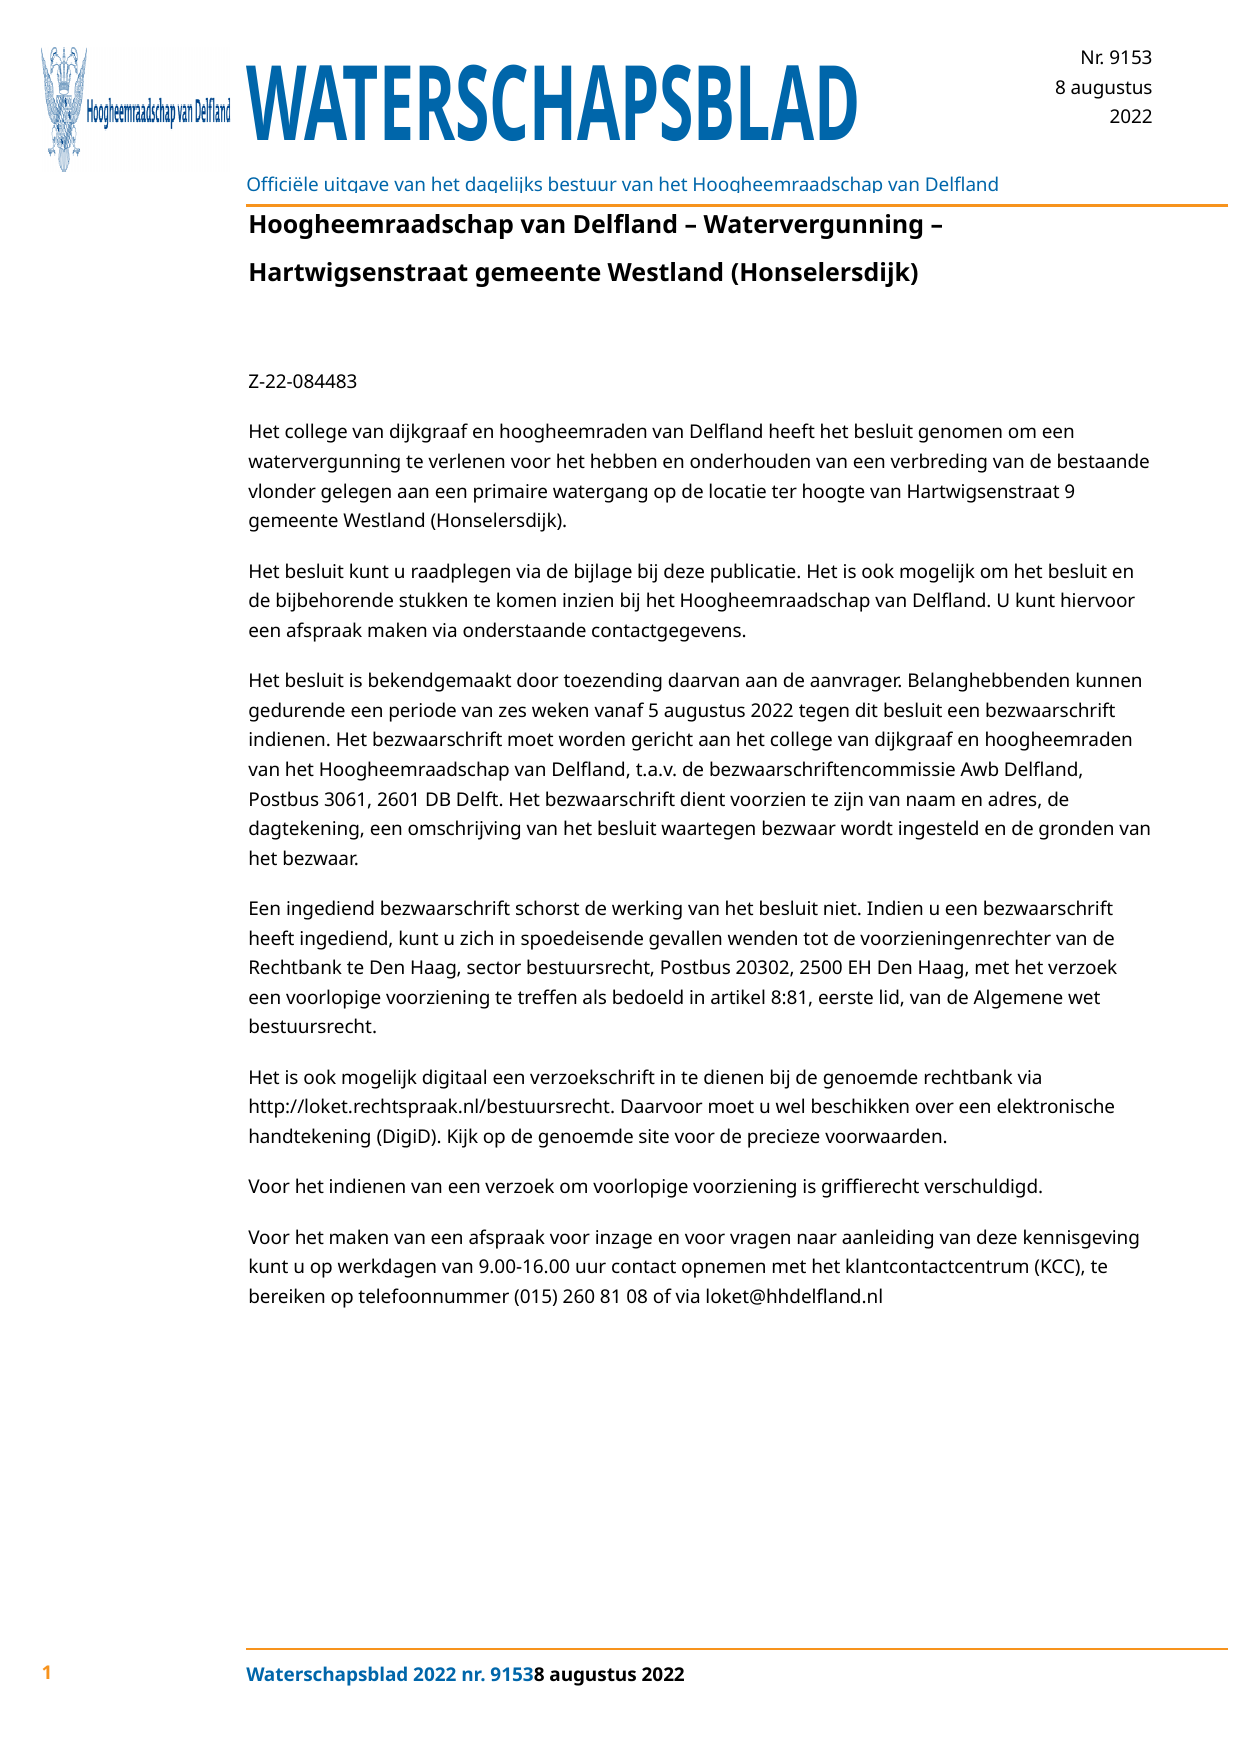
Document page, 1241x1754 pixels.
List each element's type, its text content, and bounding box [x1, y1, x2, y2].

text Een ingediend bezwaarschrift schorst de werking van het besluit niet. Indien u een bezwaarschrift heeft ingediend, kunt u zich in spoedeisende gevallen wenden tot de voorzieningenrechter van de Rechtbank te Den Haag, sector bestuursrecht, Postbus 20302, 2500 EH Den Haag, met het verzoek een voorlopige voorziening te treffen als bedoeld in artikel 8:81, eerste lid, van de Algemene wet bestuursrecht. [248, 895, 1152, 1039]
text Voor het maken van een afspraak voor inzage en voor vragen naar aanleiding van deze kennisgeving kunt u op werkdagen van 9.00-16.00 uur contact opnemen met het klantcontactcentrum (KCC), te bereiken op telefoonnummer (015) 260 81 08 of via loket@hhdelfland.nl [248, 1224, 1152, 1309]
picture [41, 47, 231, 172]
text Het college van dijkgraaf en hoogheemraden van Delfland heeft het besluit genomen om een watervergunning te verlenen voor het hebben en onderhouden van een verbreding van de bestaande vlonder gelegen aan een primaire watergang op de locatie ter hoogte van Hartwigsenstraat 9 gemeente Westland (Honselersdijk). [248, 419, 1152, 533]
text Het is ook mogelijk digitaal een verzoekschrift in te dienen bij de genoemde rechtbank via http://loket.rechtspraak.nl/bestuursrecht. Daarvoor moet u wel beschikken over een elektronische handtekening (DigiD). Kijk op de genoemde site voor de precieze voorwaarden. [248, 1064, 1152, 1149]
text Z-22-084483 [248, 368, 1152, 394]
text Hoogheemraadschap van Delfland – Watervergunning – Hartwigsenstraat gemeente Westland (Honselersdijk) [248, 207, 1152, 288]
text Het besluit is bekendgemaakt door toezending daarvan aan de aanvrager. Belanghebbenden kunnen gedurende een periode van zes weken vanaf 5 augustus 2022 tegen dit besluit een bezwaarschrift indienen. Het bezwaarschrift moet worden gericht aan het college van dijkgraaf en hoogheemraden van het Hoogheemraadschap van Delfland, t.a.v. de bezwaarschriftencommissie Awb Delfland, Postbus 3061, 2601 DB Delft. Het bezwaarschrift dient voorzien te zijn van naam en adres, de dagtekening, een omschrijving van het besluit waartegen bezwaar wordt ingesteld en de gronden van het bezwaar. [248, 667, 1152, 871]
text Het besluit kunt u raadplegen via de bijlage bij deze publicatie. Het is ook mogelijk om het besluit en de bijbehorende stukken te komen inzien bij het Hoogheemraadschap van Delfland. U kunt hiervoor een afspraak maken via onderstaande contactgegevens. [248, 558, 1152, 643]
text Voor het indienen van een verzoek om voorlopige voorziening is griffierecht verschuldigd. [248, 1174, 1152, 1199]
